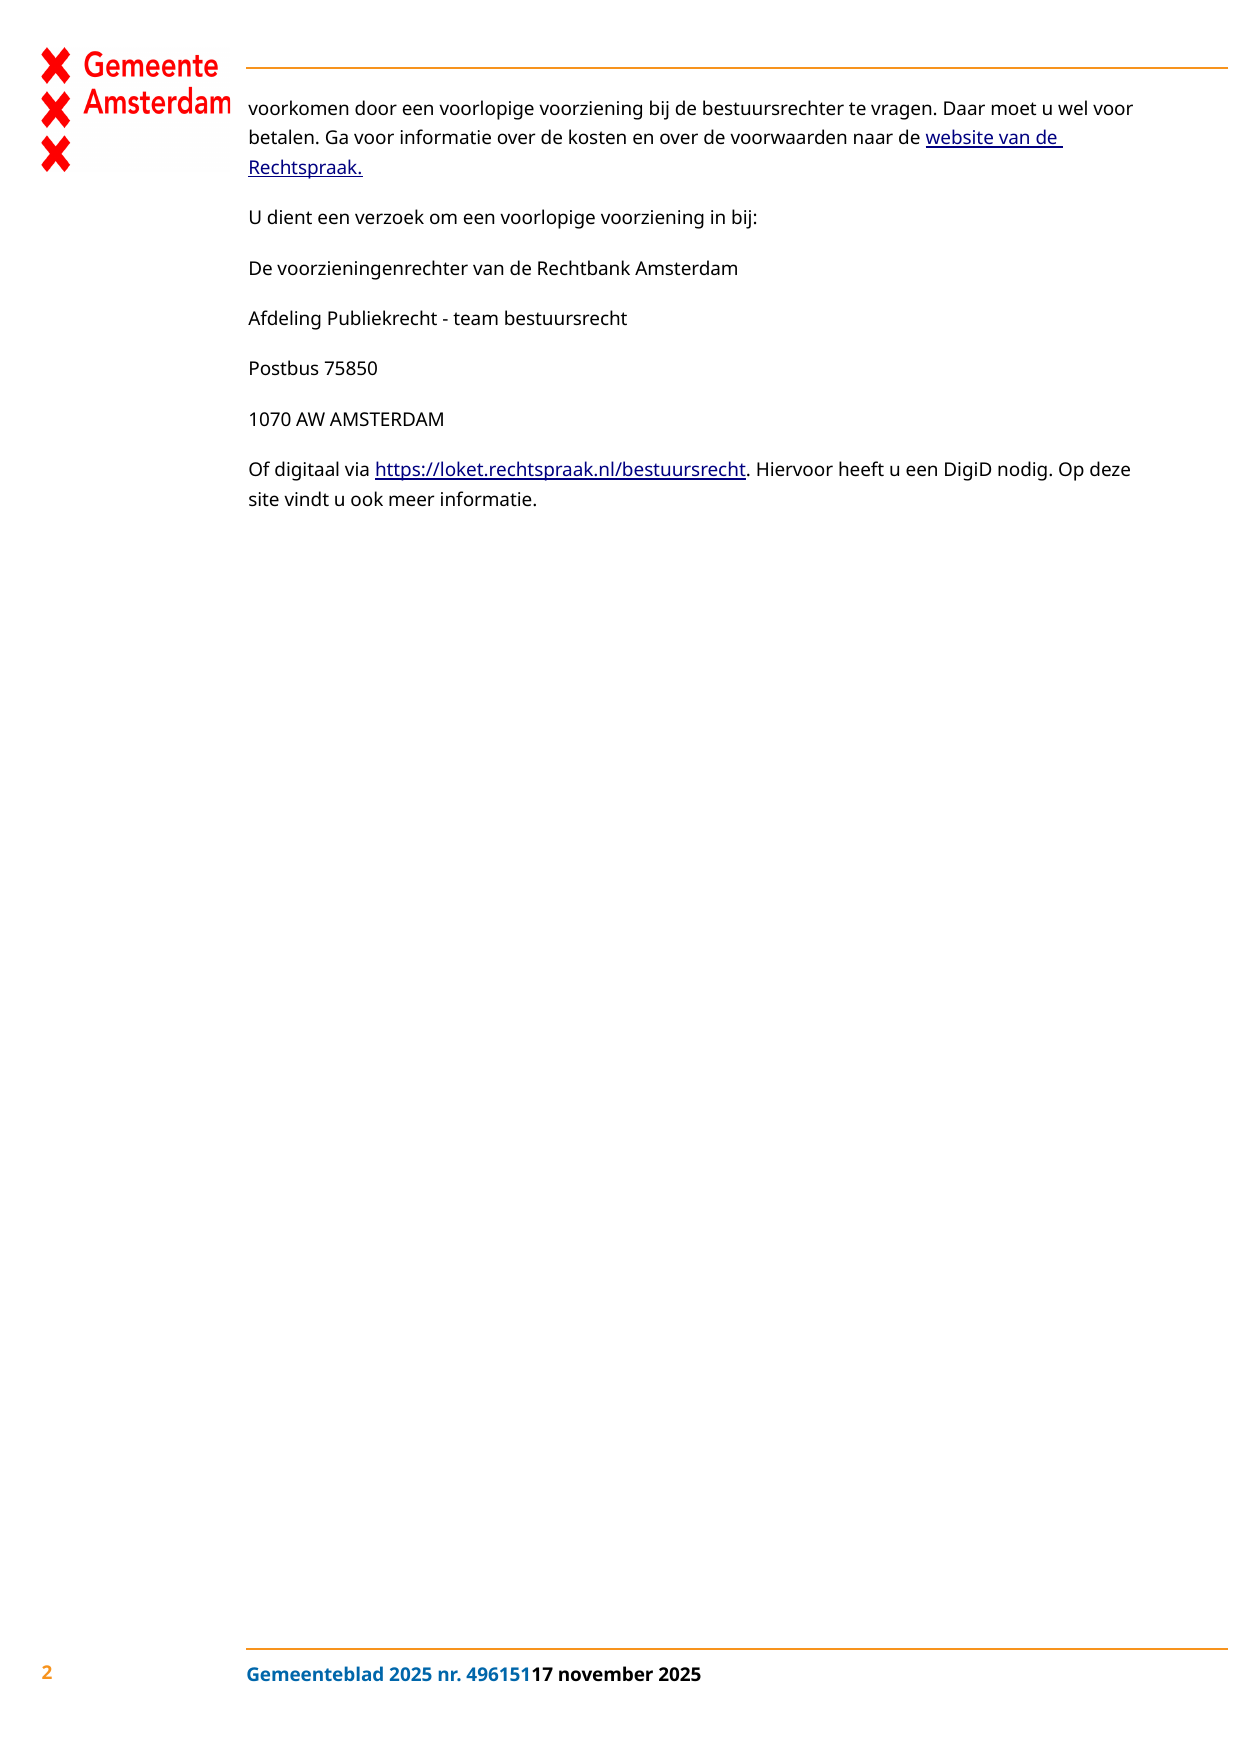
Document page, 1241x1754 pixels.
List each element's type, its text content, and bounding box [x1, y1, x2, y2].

text U dient een verzoek om een voorlopige voorziening in bij: [248, 204, 1152, 230]
text Postbus 75850 [248, 356, 1152, 381]
text 1070 AW AMSTERDAM [248, 406, 1152, 432]
text Of digitaal via https://loket.rechtspraak.nl/bestuursrecht. Hiervoor heeft u een DigiD nodig. Op deze site vindt u ook meer informatie. [248, 456, 1152, 512]
picture [41, 47, 231, 172]
text Afdeling Publiekrecht - team bestuursrecht [248, 305, 1152, 331]
text voorkomen door een voorlopige voorziening bij de bestuursrechter te vragen. Daar moet u wel voor betalen. Ga voor informatie over de kosten en over de voorwaarden naar de website van de Rechtspraak. [248, 95, 1152, 180]
text De voorzieningenrechter van de Rechtbank Amsterdam [248, 255, 1152, 281]
